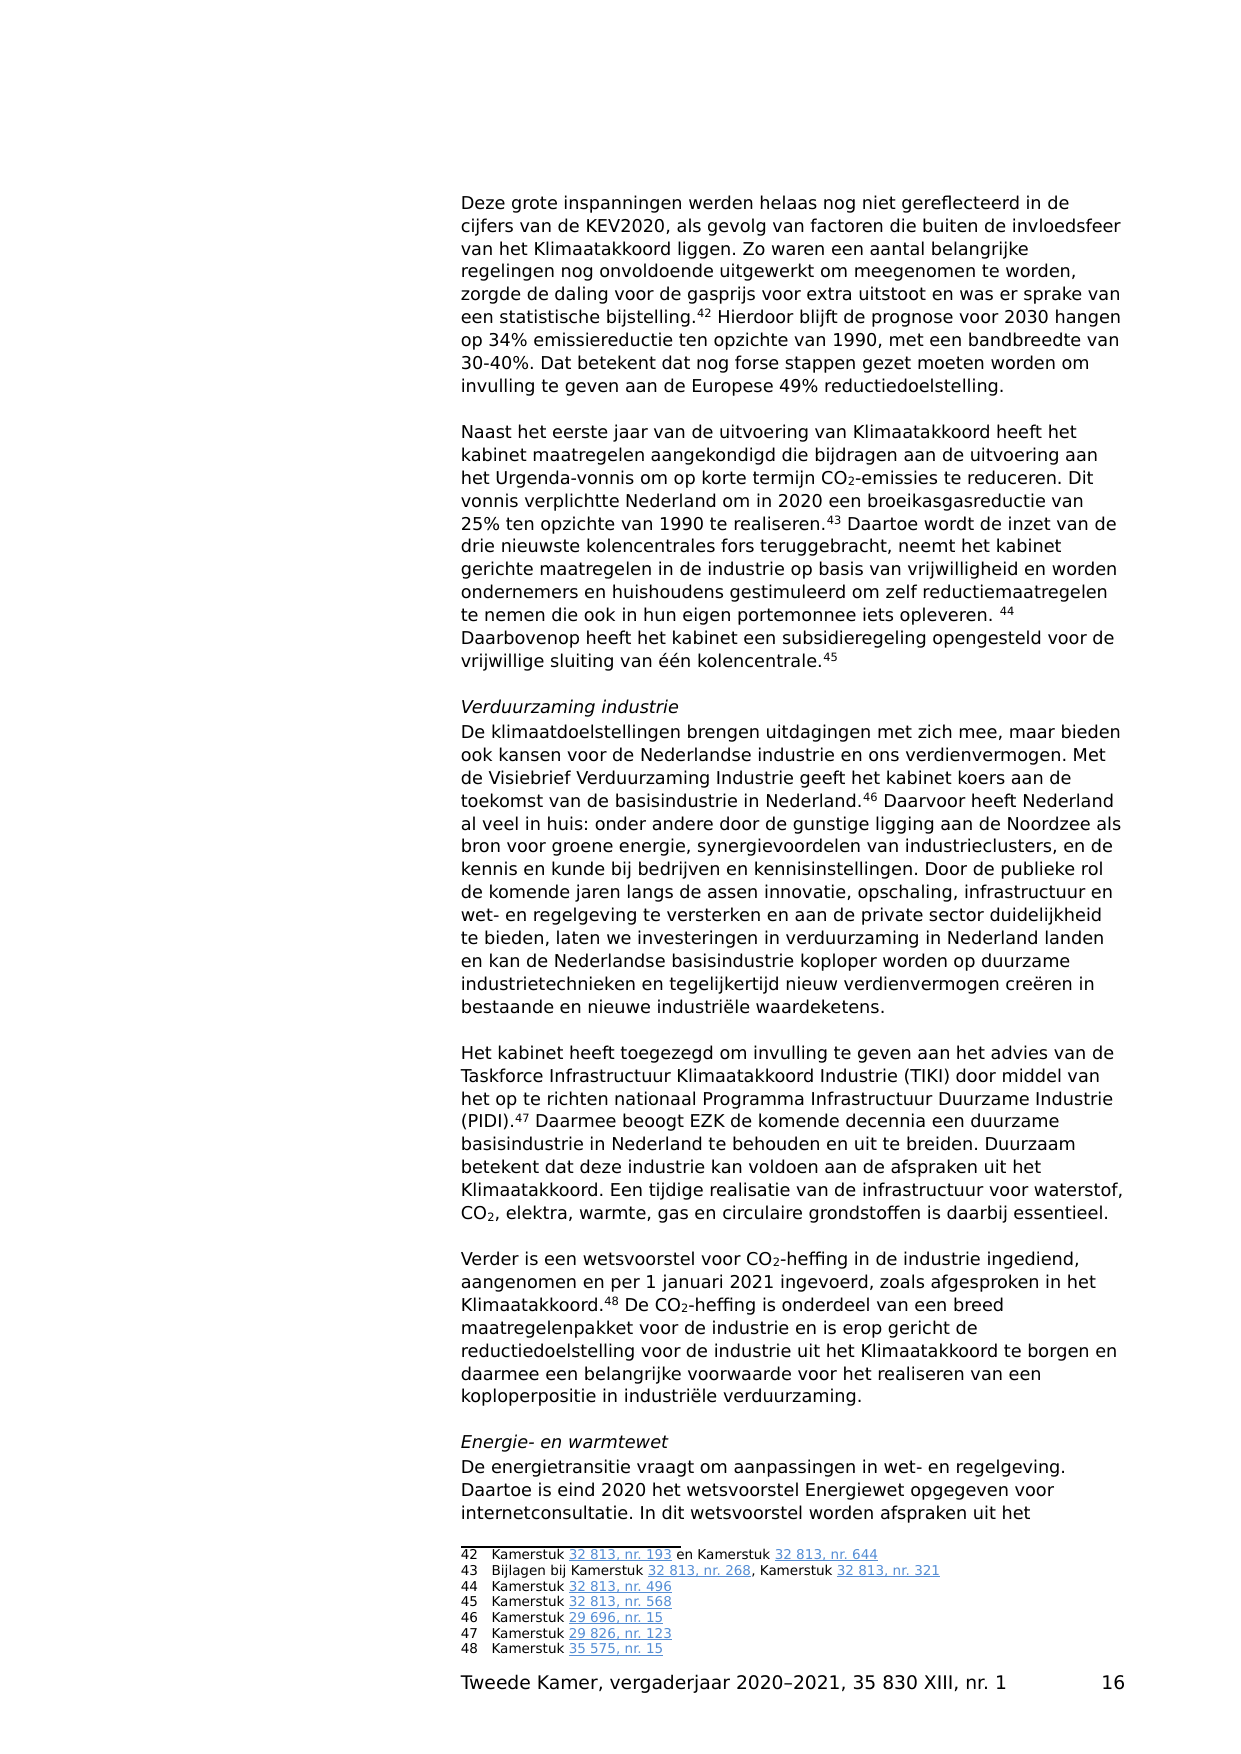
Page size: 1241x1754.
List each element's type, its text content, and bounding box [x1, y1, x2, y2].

text __Kamerstuk 32 813, nr. 496 [461, 1578, 1125, 1594]
text __Kamerstuk 29 696, nr. 15 [461, 1610, 1125, 1626]
text Energie- en warmtewet [461, 1430, 1125, 1453]
text Deze grote inspanningen werden helaas nog niet gereflecteerd in de cijfers van de KEV2020, als gevolg van factoren die buiten de invloedsfeer van het Klimaatakkoord liggen. Zo waren een aantal belangrijke regelingen nog onvoldoende uitgewerkt om meegenomen te worden, zorgde de daling voor de gasprijs voor extra uitstoot en was er sprake van een statistische bijstelling. Hierdoor blijft de prognose voor 2030 hangen op 34% emissiereductie ten opzichte van 1990, met een bandbreedte van 30-40%. Dat betekent dat nog forse stappen gezet moeten worden om invulling te geven aan de Europese 49% reductiedoelstelling. [461, 191, 1125, 397]
text __Kamerstuk 32 813, nr. 568 [461, 1594, 1125, 1610]
text De energietransitie vraagt om aanpassingen in wet- en regelgeving. Daartoe is eind 2020 het wetsvoorstel Energiewet opgegeven voor internetconsultatie. In dit wetsvoorstel worden afspraken uit het [461, 1455, 1125, 1524]
text Het kabinet heeft toegezegd om invulling te geven aan het advies van de Taskforce Infrastructuur Klimaatakkoord Industrie (TIKI) door middel van het op te richten nationaal Programma Infrastructuur Duurzame Industrie (PIDI). Daarmee beoogt EZK de komende decennia een duurzame basisindustrie in Nederland te behouden en uit te breiden. Duurzaam betekent dat deze industrie kan voldoen aan de afspraken uit het Klimaatakkoord. Een tijdige realisatie van de infrastructuur voor waterstof, CO2, elektra, warmte, gas en circulaire grondstoffen is daarbij essentieel. [461, 1041, 1125, 1224]
text __Bijlagen bij Kamerstuk 32 813, nr. 268, Kamerstuk 32 813, nr. 321 [461, 1563, 1125, 1578]
text __Kamerstuk 32 813, nr. 193 en Kamerstuk 32 813, nr. 644 [461, 1547, 1125, 1563]
text Verduurzaming industrie [461, 695, 1125, 718]
text __Kamerstuk 35 575, nr. 15 [461, 1641, 1125, 1657]
text __Kamerstuk 29 826, nr. 123 [461, 1626, 1125, 1641]
text Verder is een wetsvoorstel voor CO2-heffing in de industrie ingediend, aangenomen en per 1 januari 2021 ingevoerd, zoals afgesproken in het Klimaatakkoord. De CO2-heffing is onderdeel van een breed maatregelenpakket voor de industrie en is erop gericht de reductiedoelstelling voor de industrie uit het Klimaatakkoord te borgen en daarmee een belangrijke voorwaarde voor het realiseren van een koploperpositie in industriële verduurzaming. [461, 1247, 1125, 1407]
text Naast het eerste jaar van de uitvoering van Klimaatakkoord heeft het kabinet maatregelen aangekondigd die bijdragen aan de uitvoering aan het Urgenda-vonnis om op korte termijn CO2-emissies te reduceren. Dit vonnis verplichtte Nederland om in 2020 een broeikasgasreductie van 25% ten opzichte van 1990 te realiseren. Daartoe wordt de inzet van de drie nieuwste kolencentrales fors teruggebracht, neemt het kabinet gerichte maatregelen in de industrie op basis van vrijwilligheid en worden ondernemers en huishoudens gestimuleerd om zelf reductiemaatregelen te nemen die ook in hun eigen portemonnee iets opleveren. Daarbovenop heeft het kabinet een subsidieregeling opengesteld voor de vrijwillige sluiting van één kolencentrale. [461, 420, 1125, 672]
text De klimaatdoelstellingen brengen uitdagingen met zich mee, maar bieden ook kansen voor de Nederlandse industrie en ons verdienvermogen. Met de Visiebrief Verduurzaming Industrie geeft het kabinet koers aan de toekomst van de basisindustrie in Nederland. Daarvoor heeft Nederland al veel in huis: onder andere door de gunstige ligging aan de Noordzee als bron voor groene energie, synergievoordelen van industrieclusters, en de kennis en kunde bij bedrijven en kennisinstellingen. Door de publieke rol de komende jaren langs de assen innovatie, opschaling, infrastructuur en wet- en regelgeving te versterken en aan de private sector duidelijkheid te bieden, laten we investeringen in verduurzaming in Nederland landen en kan de Nederlandse basisindustrie koploper worden op duurzame industrietechnieken en tegelijkertijd nieuw verdienvermogen creëren in bestaande en nieuwe industriële waardeketens. [461, 720, 1125, 1018]
